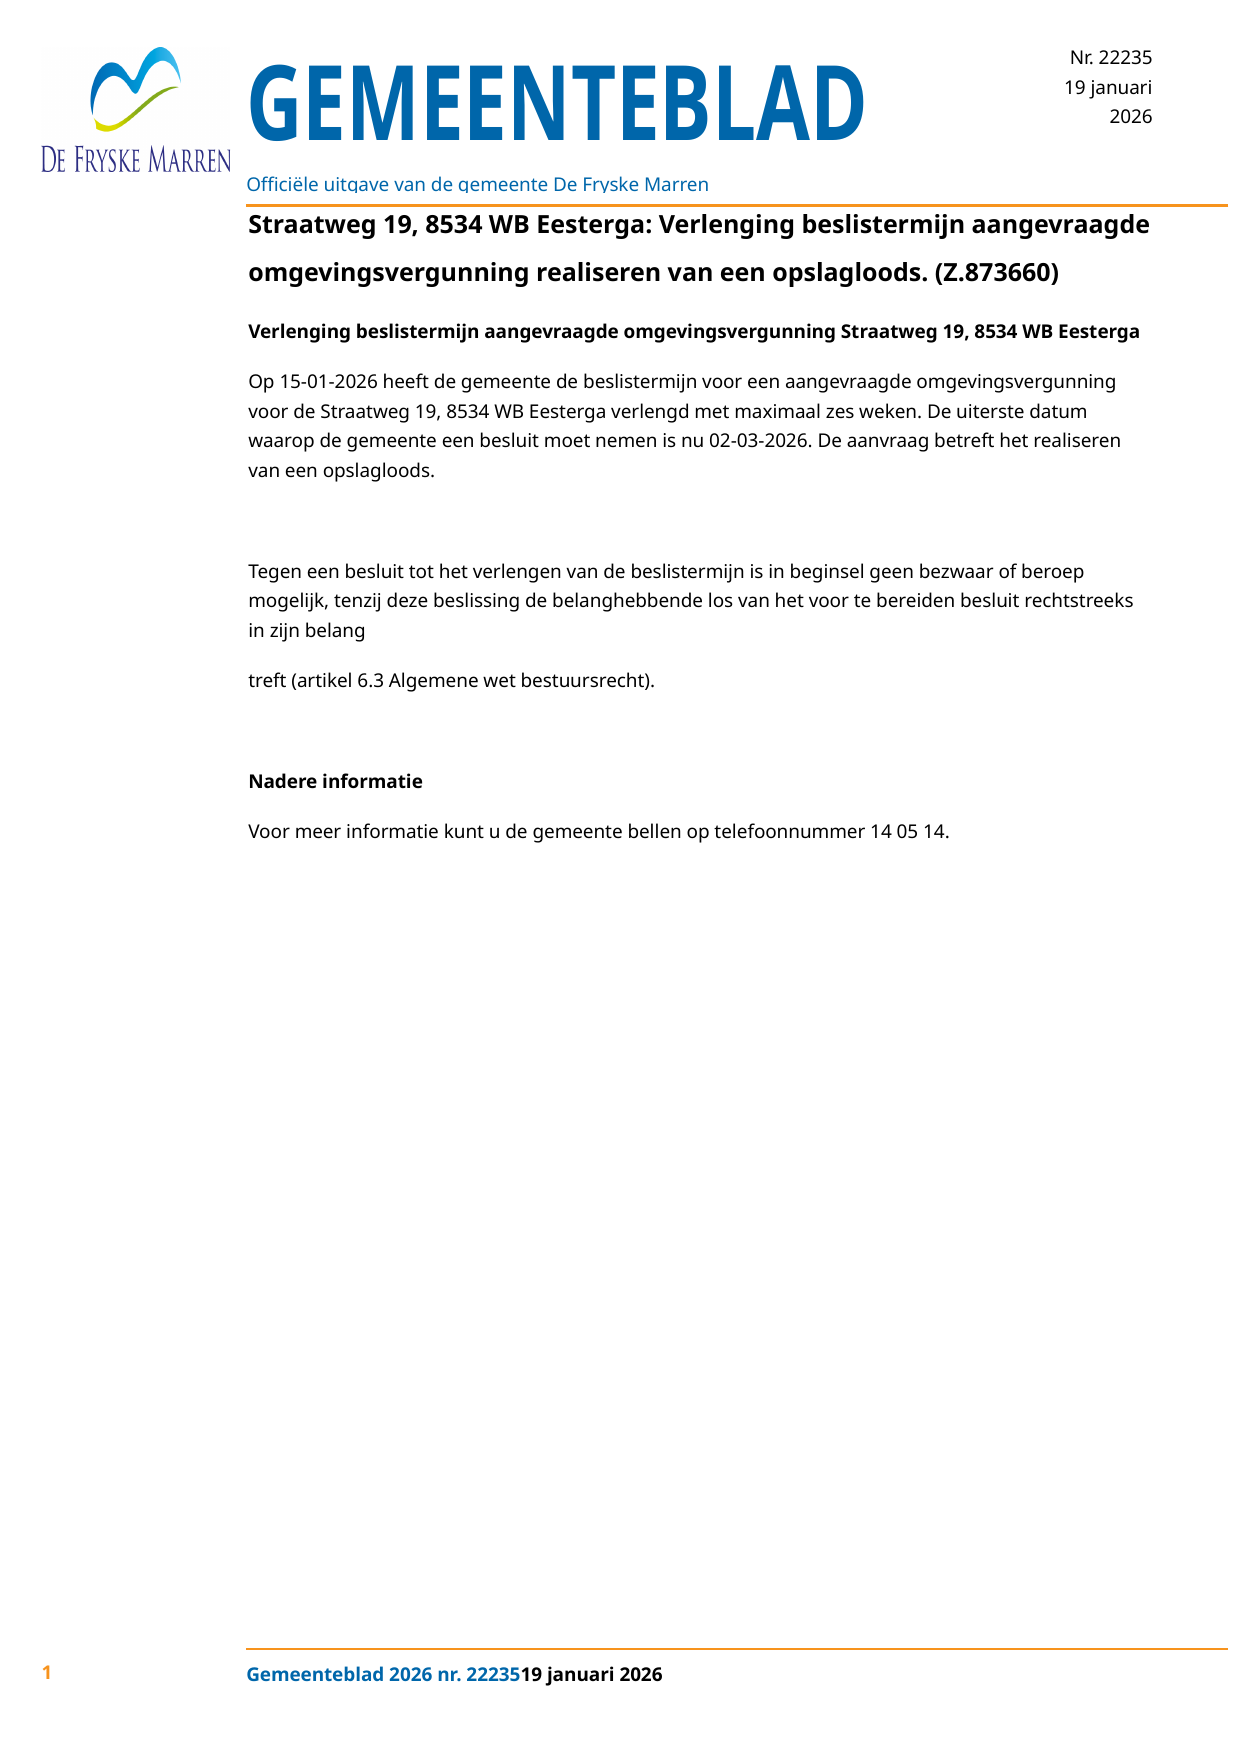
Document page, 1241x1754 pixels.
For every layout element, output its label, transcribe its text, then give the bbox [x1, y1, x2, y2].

text Op 15-01-2026 heeft de gemeente de beslistermijn voor een aangevraagde omgevingsvergunning voor de Straatweg 19, 8534 WB Eesterga verlengd met maximaal zes weken. De uiterste datum waarop de gemeente een besluit moet nemen is nu 02-03-2026. De aanvraag betreft het realiseren van een opslagloods. [248, 368, 1152, 483]
text Nadere informatie [248, 768, 1152, 794]
text Verlenging beslistermijn aangevraagde omgevingsvergunning Straatweg 19, 8534 WB Eesterga [248, 318, 1152, 344]
text treft (artikel 6.3 Algemene wet bestuursrecht). [248, 667, 1152, 693]
text Straatweg 19, 8534 WB Eesterga: Verlenging beslistermijn aangevraagde omgevingsvergunning realiseren van een opslagloods. (Z.873660) [248, 207, 1152, 288]
picture [41, 47, 231, 172]
text Tegen een besluit tot het verlengen van de beslistermijn is in beginsel geen bezwaar of beroep mogelijk, tenzij deze beslissing de belanghebbende los van het voor te bereiden besluit rechtstreeks in zijn belang [248, 558, 1152, 643]
text Voor meer informatie kunt u de gemeente bellen op telefoonnummer 14 05 14. [248, 819, 1152, 844]
